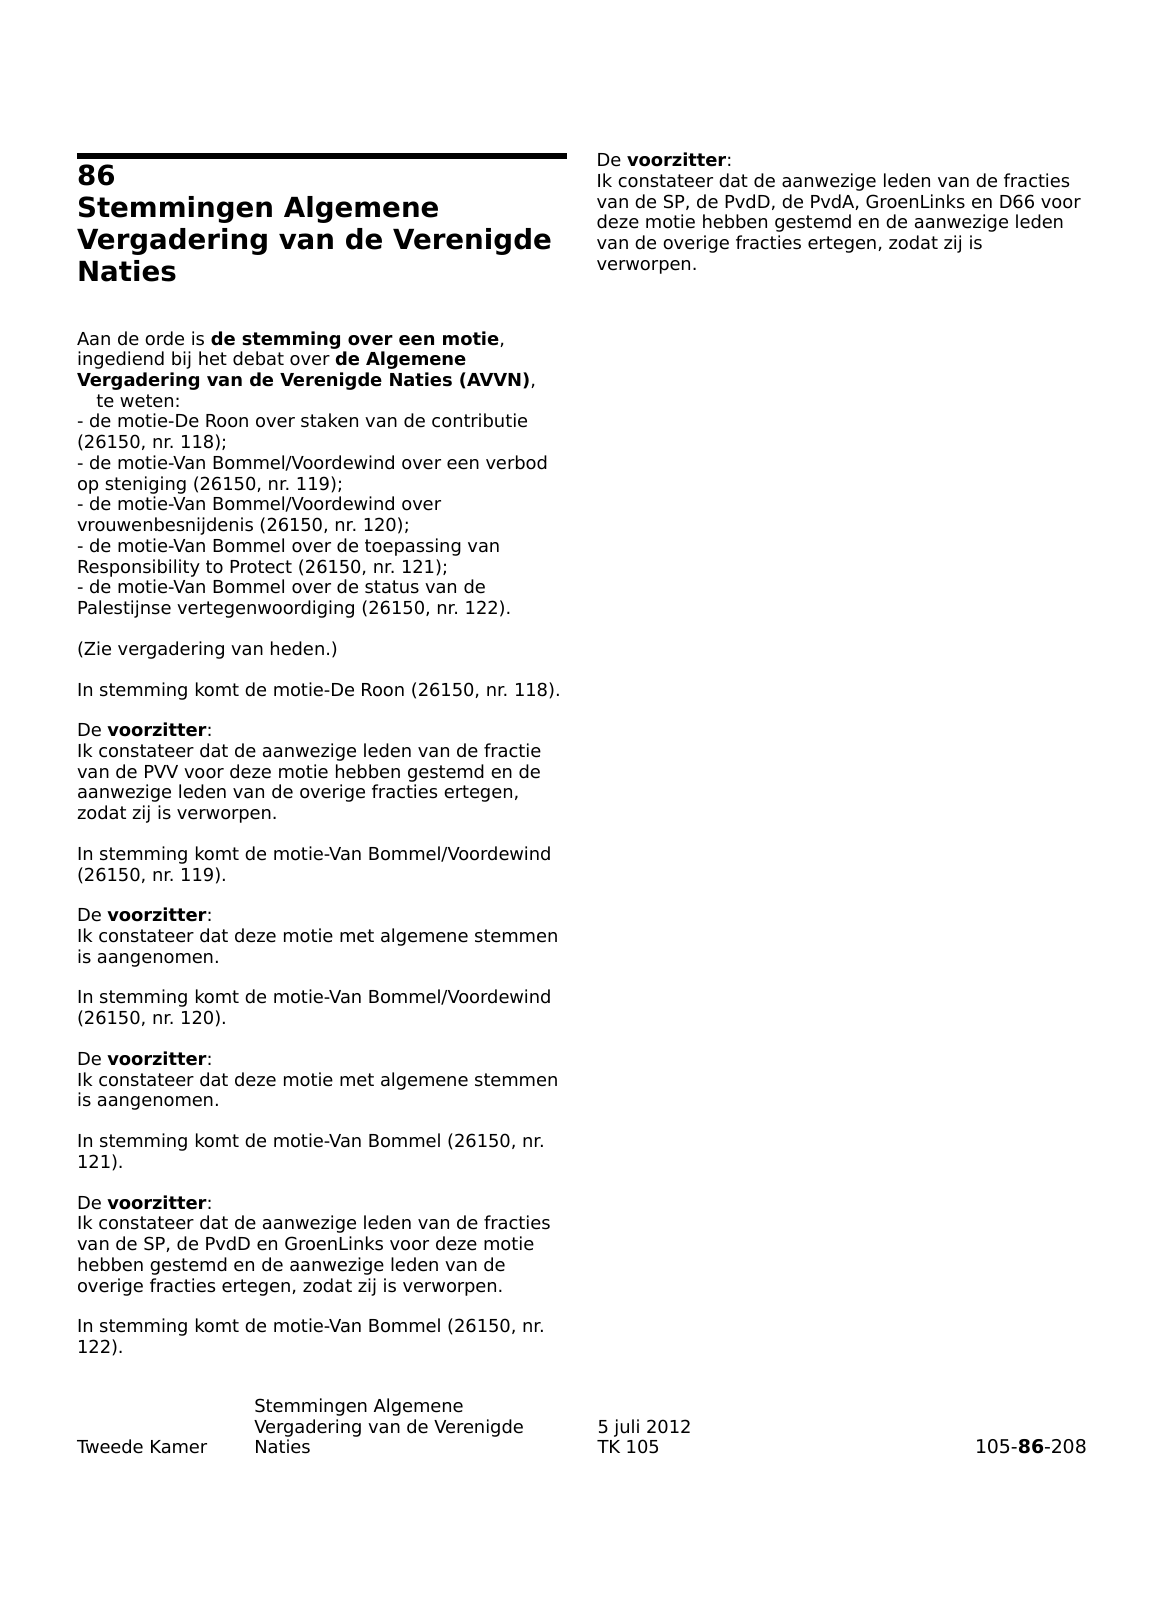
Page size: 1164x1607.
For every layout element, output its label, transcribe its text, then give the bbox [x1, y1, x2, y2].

text De voorzitter: [77, 720, 567, 741]
text te weten: [77, 391, 567, 411]
text - de motie-De Roon over staken van de contributie (26150, nr. 118); [77, 411, 567, 453]
text Aan de orde is de stemming over een motie, ingediend bij het debat over de Algemene Vergadering van de Verenigde Naties (AVVN), [77, 328, 567, 391]
text De voorzitter: [77, 1049, 567, 1069]
title 86 Stemmingen Algemene Vergadering van de Verenigde Naties [77, 159, 567, 288]
text (Zie vergadering van heden.) [77, 639, 567, 659]
text - de motie-Van Bommel/Voordewind over een verbod op steniging (26150, nr. 119); [77, 453, 567, 494]
text Ik constateer dat de aanwezige leden van de fracties van de SP, de PvdD, de PvdA, GroenLinks en D66 voor deze motie hebben gestemd en de aanwezige leden van de overige fracties ertegen, zodat zij is verworpen. [596, 171, 1087, 274]
text Ik constateer dat deze motie met algemene stemmen is aangenomen. [77, 1069, 567, 1111]
text In stemming komt de motie-Van Bommel/Voordewind (26150, nr. 120). [77, 987, 567, 1029]
text In stemming komt de motie-Van Bommel (26150, nr. 121). [77, 1131, 567, 1172]
text - de motie-Van Bommel over de status van de Palestijnse vertegenwoordiging (26150, nr. 122). [77, 577, 567, 619]
text - de motie-Van Bommel over de toepassing van Responsibility to Protect (26150, nr. 121); [77, 536, 567, 577]
text - de motie-Van Bommel/Voordewind over vrouwenbesnijdenis (26150, nr. 120); [77, 494, 567, 536]
text De voorzitter: [596, 150, 1087, 171]
text Ik constateer dat de aanwezige leden van de fractie van de PVV voor deze motie hebben gestemd en de aanwezige leden van de overige fracties ertegen, zodat zij is verworpen. [77, 741, 567, 824]
text De voorzitter: [77, 1192, 567, 1213]
text In stemming komt de motie-De Roon (26150, nr. 118). [77, 679, 567, 700]
text In stemming komt de motie-Van Bommel (26150, nr. 122). [77, 1316, 567, 1358]
text Ik constateer dat de aanwezige leden van de fracties van de SP, de PvdD en GroenLinks voor deze motie hebben gestemd en de aanwezige leden van de overige fracties ertegen, zodat zij is verworpen. [77, 1213, 567, 1296]
text Ik constateer dat deze motie met algemene stemmen is aangenomen. [77, 926, 567, 967]
text In stemming komt de motie-Van Bommel/Voordewind (26150, nr. 119). [77, 844, 567, 885]
text De voorzitter: [77, 905, 567, 926]
